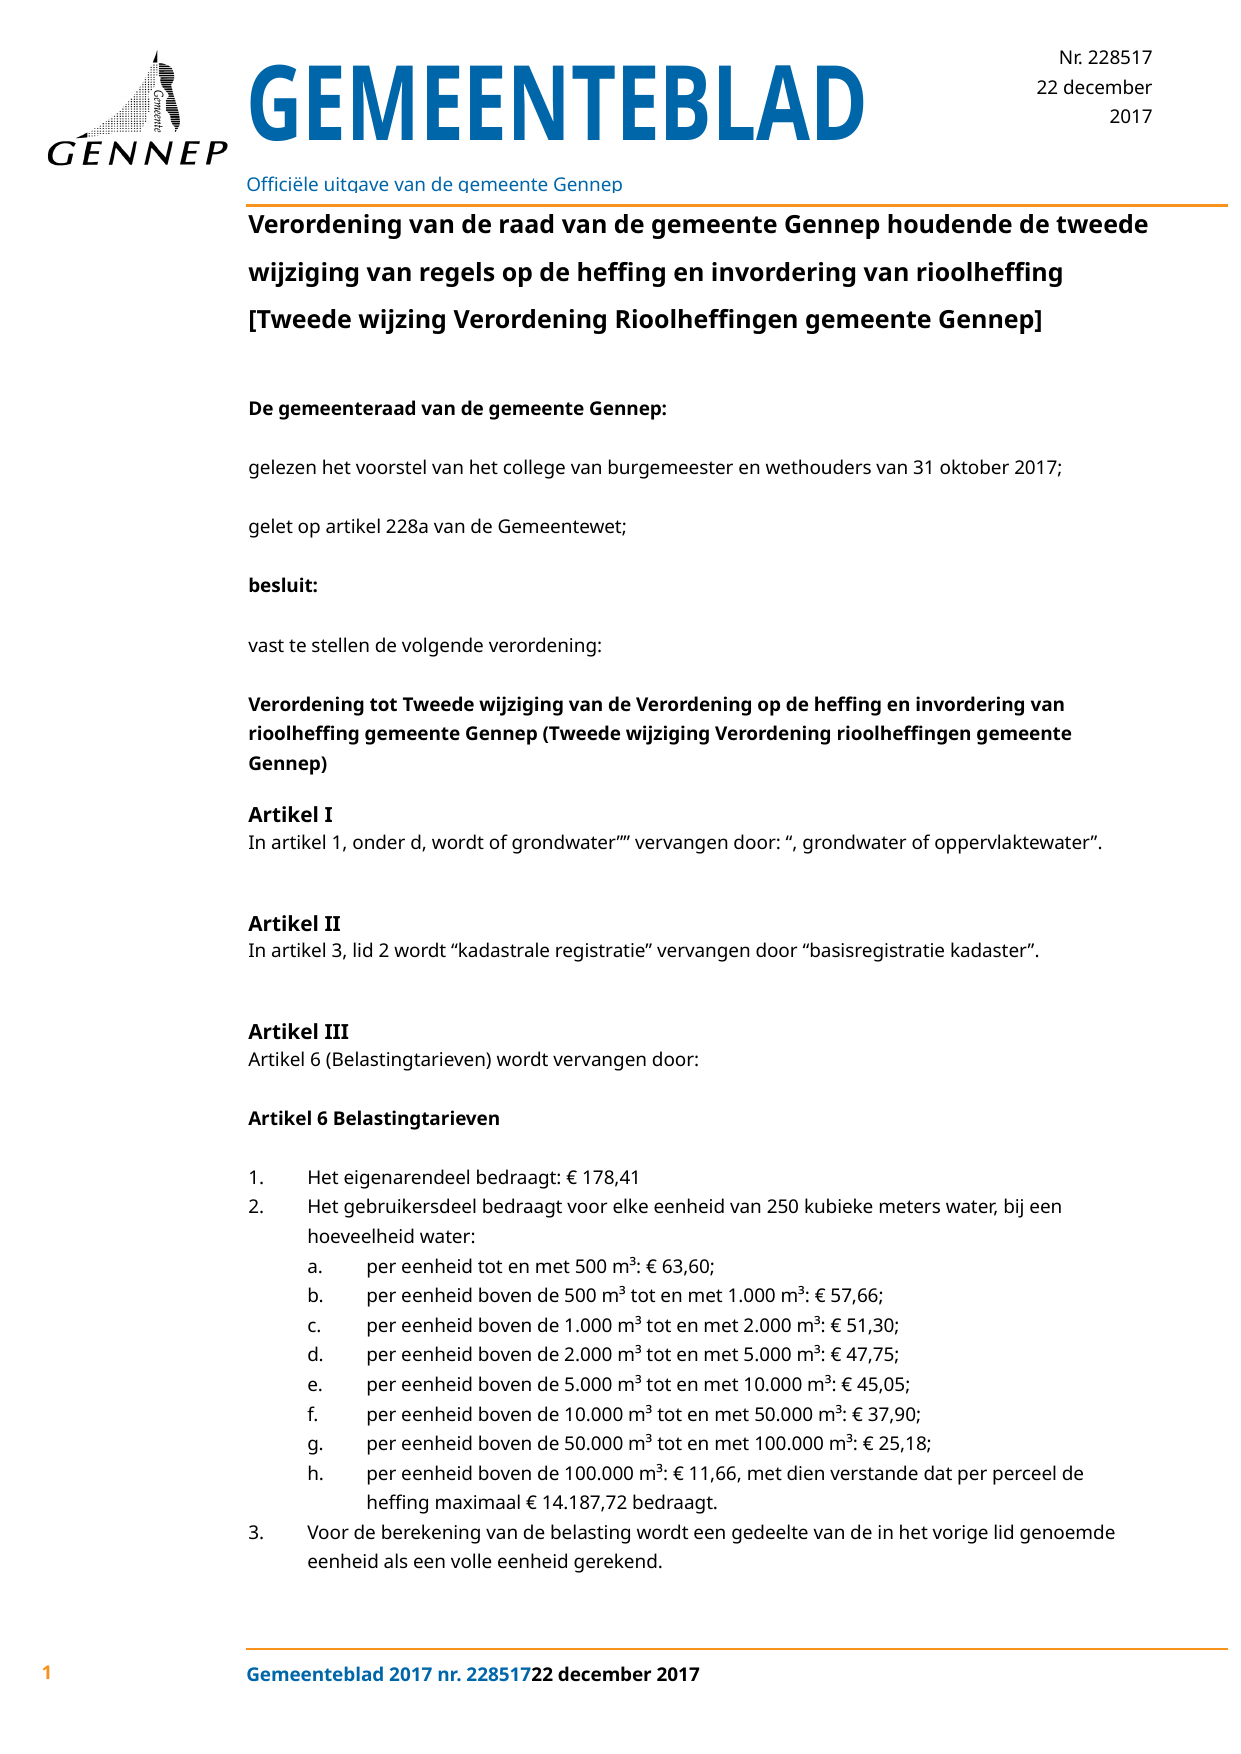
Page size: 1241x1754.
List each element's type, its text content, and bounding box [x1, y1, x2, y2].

list Voor de berekening van de belasting wordt een gedeelte van de in het vorige lid genoemde eenheid als een volle eenheid gerekend. [248, 1519, 1152, 1574]
picture [41, 47, 231, 172]
text Artikel III [248, 1017, 1152, 1046]
list per eenheid boven de 5.000 m³ tot en met 10.000 m³: € 45,05; [307, 1371, 1152, 1397]
list per eenheid boven de 500 m³ tot en met 1.000 m³: € 57,66; [307, 1282, 1152, 1308]
list per eenheid boven de 50.000 m³ tot en met 100.000 m³: € 25,18; [307, 1430, 1152, 1456]
list per eenheid boven de 2.000 m³ tot en met 5.000 m³: € 47,75; [307, 1342, 1152, 1367]
text Artikel 6 Belastingtarieven [248, 1105, 1152, 1131]
list per eenheid tot en met 500 m³: € 63,60; [307, 1253, 1152, 1279]
text Verordening tot Tweede wijziging van de Verordening op de heffing en invordering van rioolheffing gemeente Gennep (Tweede wijziging Verordening rioolheffingen gemeente Gennep) [248, 691, 1152, 776]
text De gemeenteraad van de gemeente Gennep: [248, 395, 1152, 421]
text In artikel 3, lid 2 wordt “kadastrale registratie” vervangen door “basisregistratie kadaster”. [248, 937, 1152, 963]
list per eenheid boven de 1.000 m³ tot en met 2.000 m³: € 51,30; [307, 1312, 1152, 1338]
text vast te stellen de volgende verordening: [248, 632, 1152, 657]
text Artikel II [248, 909, 1152, 937]
list Het eigenarendeel bedraagt: € 178,41 [248, 1164, 1152, 1190]
text besluit: [248, 573, 1152, 598]
text Artikel I [248, 801, 1152, 829]
text Verordening van de raad van de gemeente Gennep houdende de tweede wijziging van regels op de heffing en invordering van rioolheffing [Tweede wijzing Verordening Rioolheffingen gemeente Gennep] [248, 207, 1152, 336]
text Artikel 6 (Belastingtarieven) wordt vervangen door: [248, 1046, 1152, 1072]
text gelezen het voorstel van het college van burgemeester en wethouders van 31 oktober 2017; [248, 454, 1152, 480]
list Het gebruikersdeel bedraagt voor elke eenheid van 250 kubieke meters water, bij een hoeveelheid water: [248, 1194, 1152, 1249]
list per eenheid boven de 10.000 m³ tot en met 50.000 m³: € 37,90; [307, 1401, 1152, 1427]
text In artikel 1, onder d, wordt of grondwater”” vervangen door: “, grondwater of oppervlaktewater”. [248, 829, 1152, 855]
list per eenheid boven de 100.000 m³: € 11,66, met dien verstande dat per perceel de heffing maximaal € 14.187,72 bedraagt. [307, 1460, 1152, 1515]
text gelet op artikel 228a van de Gemeentewet; [248, 513, 1152, 539]
